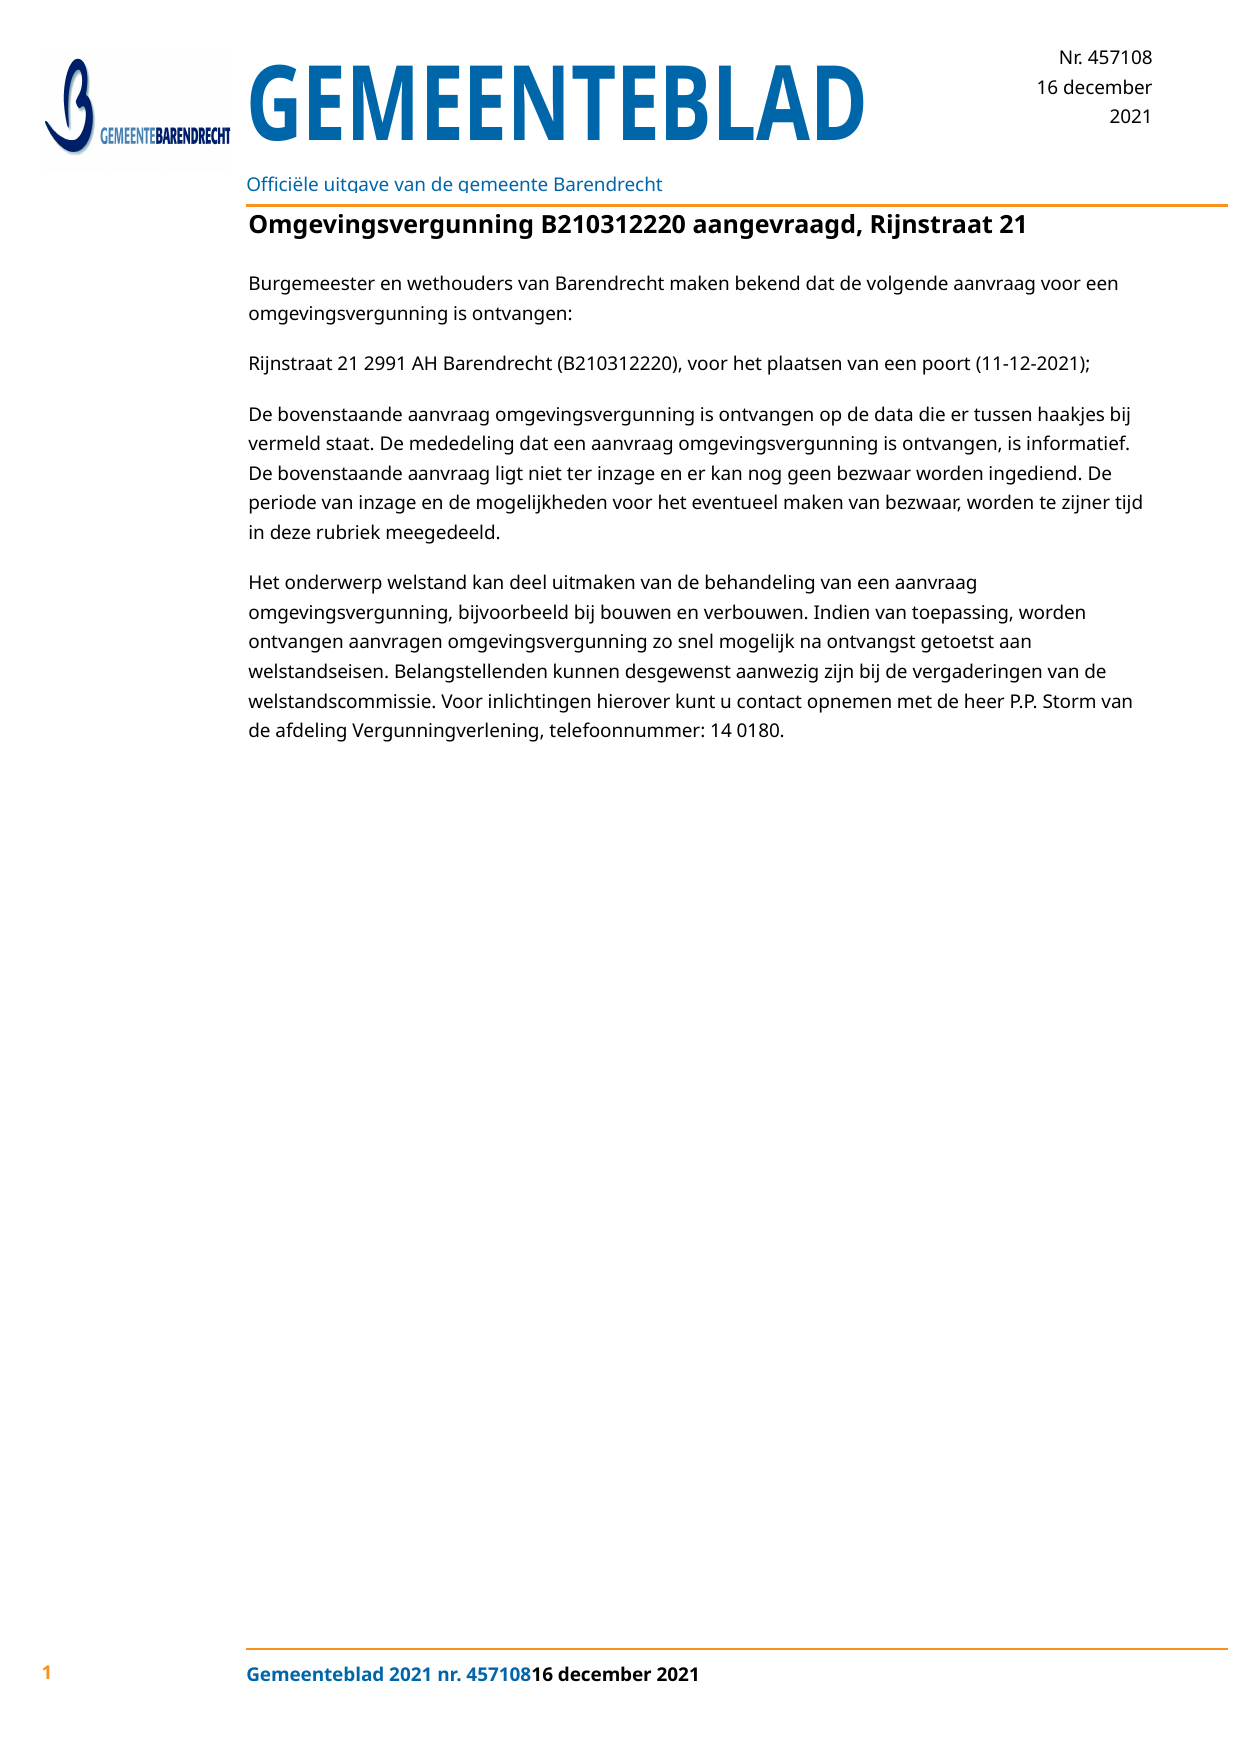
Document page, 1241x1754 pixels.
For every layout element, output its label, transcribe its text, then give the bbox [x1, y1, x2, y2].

picture [41, 47, 231, 172]
text Het onderwerp welstand kan deel uitmaken van de behandeling van een aanvraag omgevingsvergunning, bijvoorbeeld bij bouwen en verbouwen. Indien van toepassing, worden ontvangen aanvragen omgevingsvergunning zo snel mogelijk na ontvangst getoetst aan welstandseisen. Belangstellenden kunnen desgewenst aanwezig zijn bij de vergaderingen van de welstandscommissie. Voor inlichtingen hierover kunt u contact opnemen met de heer P.P. Storm van de afdeling Vergunningverlening, telefoonnummer: 14 0180. [248, 569, 1152, 743]
text Rijnstraat 21 2991 AH Barendrecht (B210312220), voor het plaatsen van een poort (11-12-2021); [248, 350, 1152, 376]
text Burgemeester en wethouders van Barendrecht maken bekend dat de volgende aanvraag voor een omgevingsvergunning is ontvangen: [248, 270, 1152, 326]
text Omgevingsvergunning B210312220 aangevraagd, Rijnstraat 21 [248, 207, 1152, 241]
text De bovenstaande aanvraag omgevingsvergunning is ontvangen op de data die er tussen haakjes bij vermeld staat. De mededeling dat een aanvraag omgevingsvergunning is ontvangen, is informatief. De bovenstaande aanvraag ligt niet ter inzage en er kan nog geen bezwaar worden ingediend. De periode van inzage en de mogelijkheden voor het eventueel maken van bezwaar, worden te zijner tijd in deze rubriek meegedeeld. [248, 401, 1152, 545]
